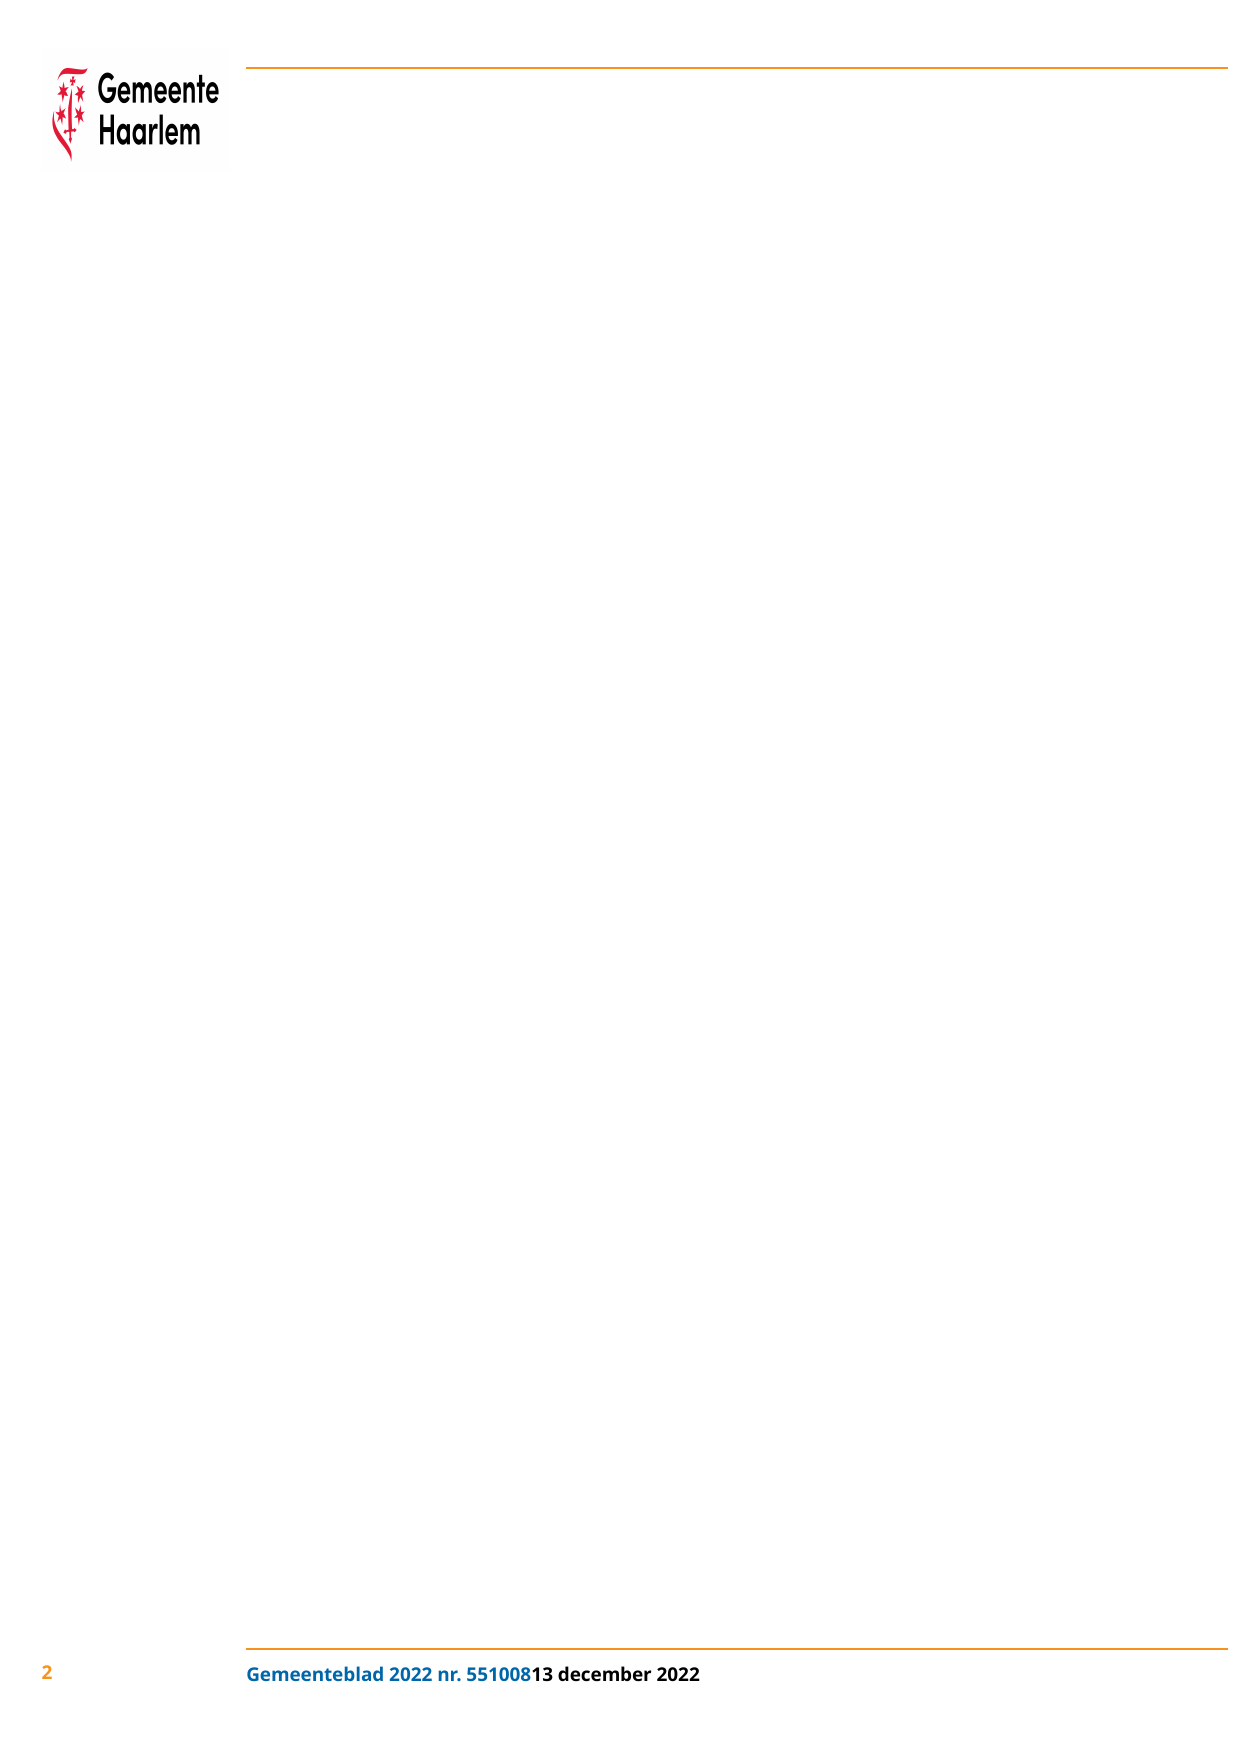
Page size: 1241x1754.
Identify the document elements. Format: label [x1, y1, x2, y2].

picture [41, 47, 231, 172]
